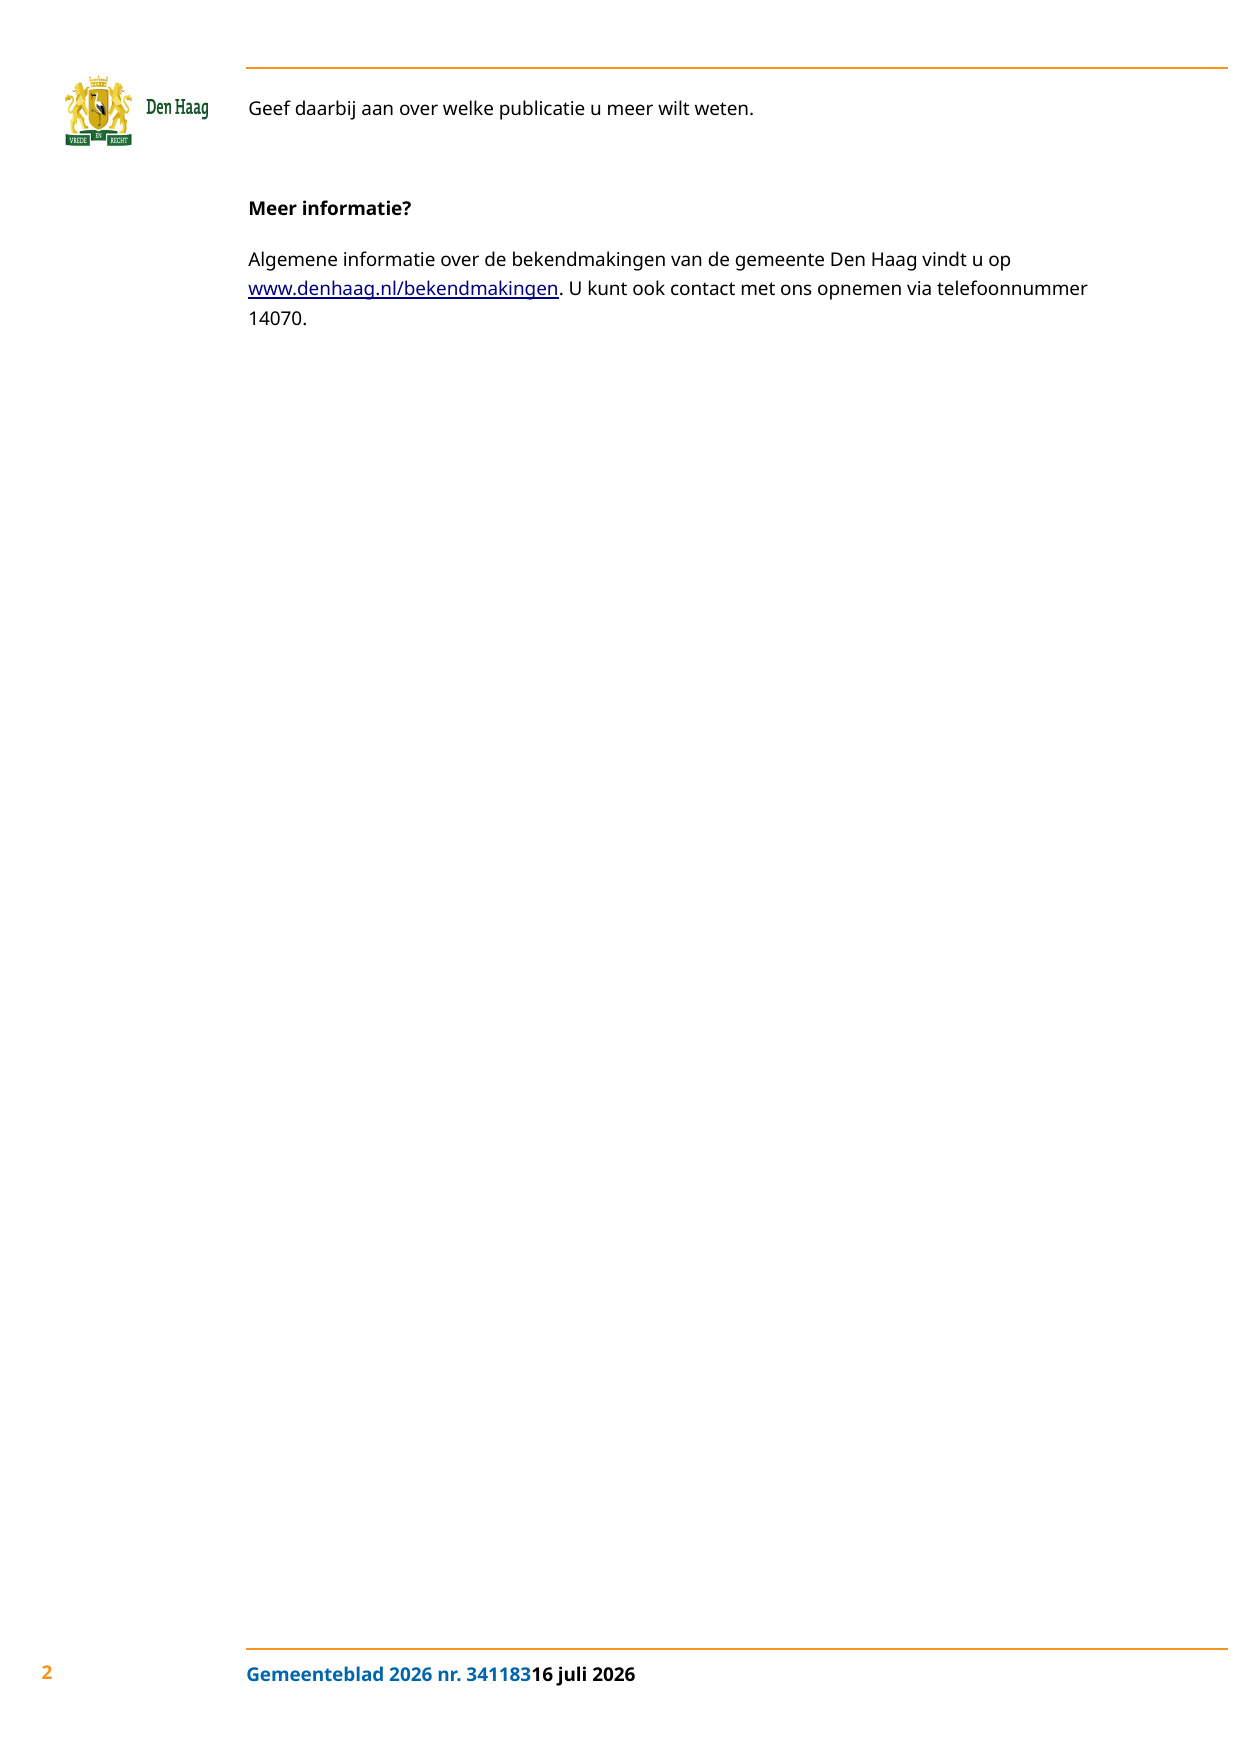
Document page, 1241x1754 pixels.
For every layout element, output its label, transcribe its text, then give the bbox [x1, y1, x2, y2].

picture [41, 47, 231, 172]
text Algemene informatie over de bekendmakingen van de gemeente Den Haag vindt u op www.denhaag.nl/bekendmakingen. U kunt ook contact met ons opnemen via telefoonnummer 14070. [248, 246, 1152, 331]
text Meer informatie? [248, 196, 1152, 221]
text Geef daarbij aan over welke publicatie u meer wilt weten. [248, 95, 1152, 121]
